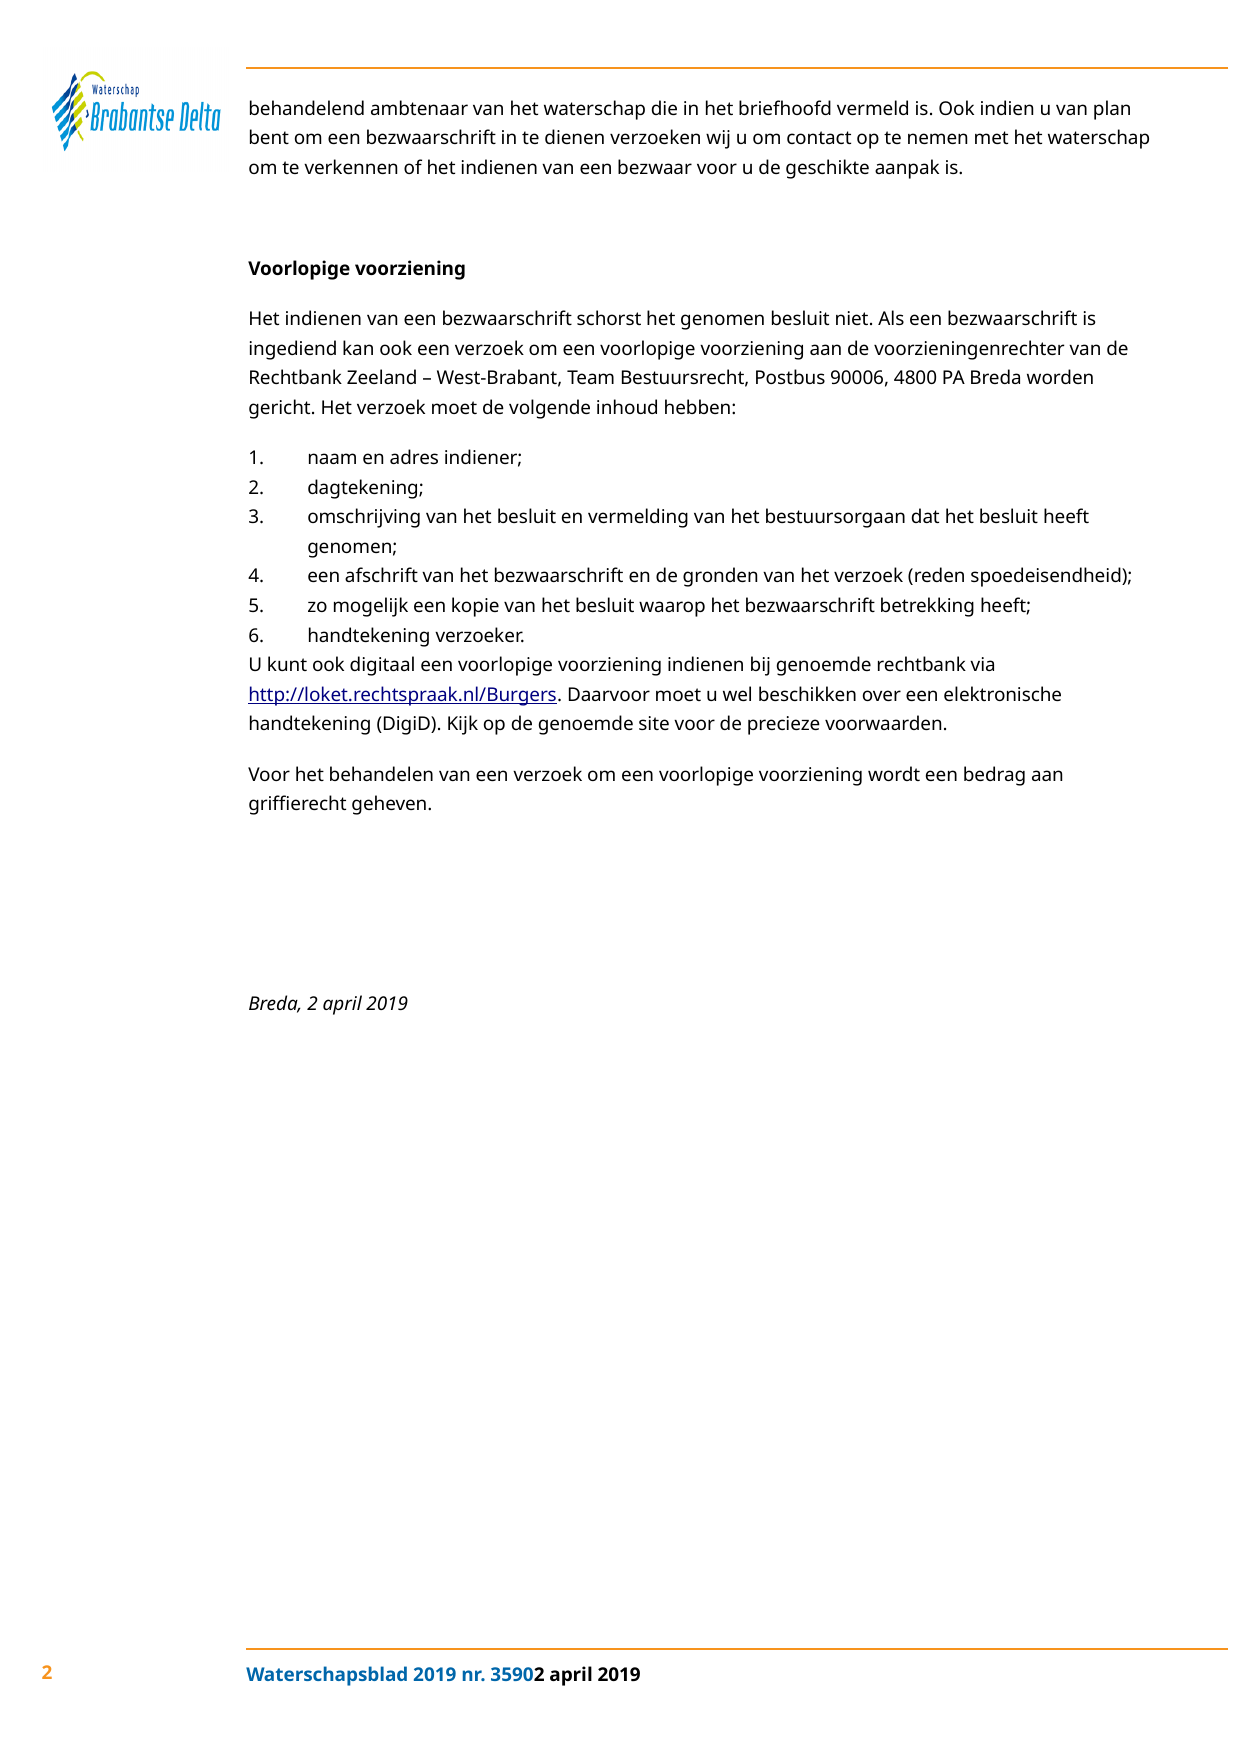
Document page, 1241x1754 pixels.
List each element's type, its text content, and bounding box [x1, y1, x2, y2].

text Het indienen van een bezwaarschrift schorst het genomen besluit niet. Als een bezwaarschrift is ingediend kan ook een verzoek om een voorlopige voorziening aan de voorzieningenrechter van de Rechtbank Zeeland – West-Brabant, Team Bestuursrecht, Postbus 90006, 4800 PA Breda worden gericht. Het verzoek moet de volgende inhoud hebben: [248, 305, 1152, 420]
text Breda, 2 april 2019 [248, 990, 1152, 1015]
list omschrijving van het besluit en vermelding van het bestuursorgaan dat het besluit heeft genomen; [248, 503, 1152, 559]
list een afschrift van het bezwaarschrift en de gronden van het verzoek (reden spoedeisendheid); [248, 563, 1152, 588]
list handtekening verzoeker. [248, 622, 1152, 648]
list naam en adres indiener; [248, 444, 1152, 470]
list dagtekening; [248, 474, 1152, 500]
text Voor het behandelen van een verzoek om een voorlopige voorziening wordt een bedrag aan griffierecht geheven. [248, 761, 1152, 816]
text Voorlopige voorziening [248, 255, 1152, 281]
text U kunt ook digitaal een voorlopige voorziening indienen bij genoemde rechtbank via http://loket.rechtspraak.nl/Burgers. Daarvoor moet u wel beschikken over een elektronische handtekening (DigiD). Kijk op de genoemde site voor de precieze voorwaarden. [248, 651, 1152, 736]
picture [41, 47, 231, 172]
text behandelend ambtenaar van het waterschap die in het briefhoofd vermeld is. Ook indien u van plan bent om een bezwaarschrift in te dienen verzoeken wij u om contact op te nemen met het waterschap om te verkennen of het indienen van een bezwaar voor u de geschikte aanpak is. [248, 95, 1152, 180]
list zo mogelijk een kopie van het besluit waarop het bezwaarschrift betrekking heeft; [248, 592, 1152, 618]
